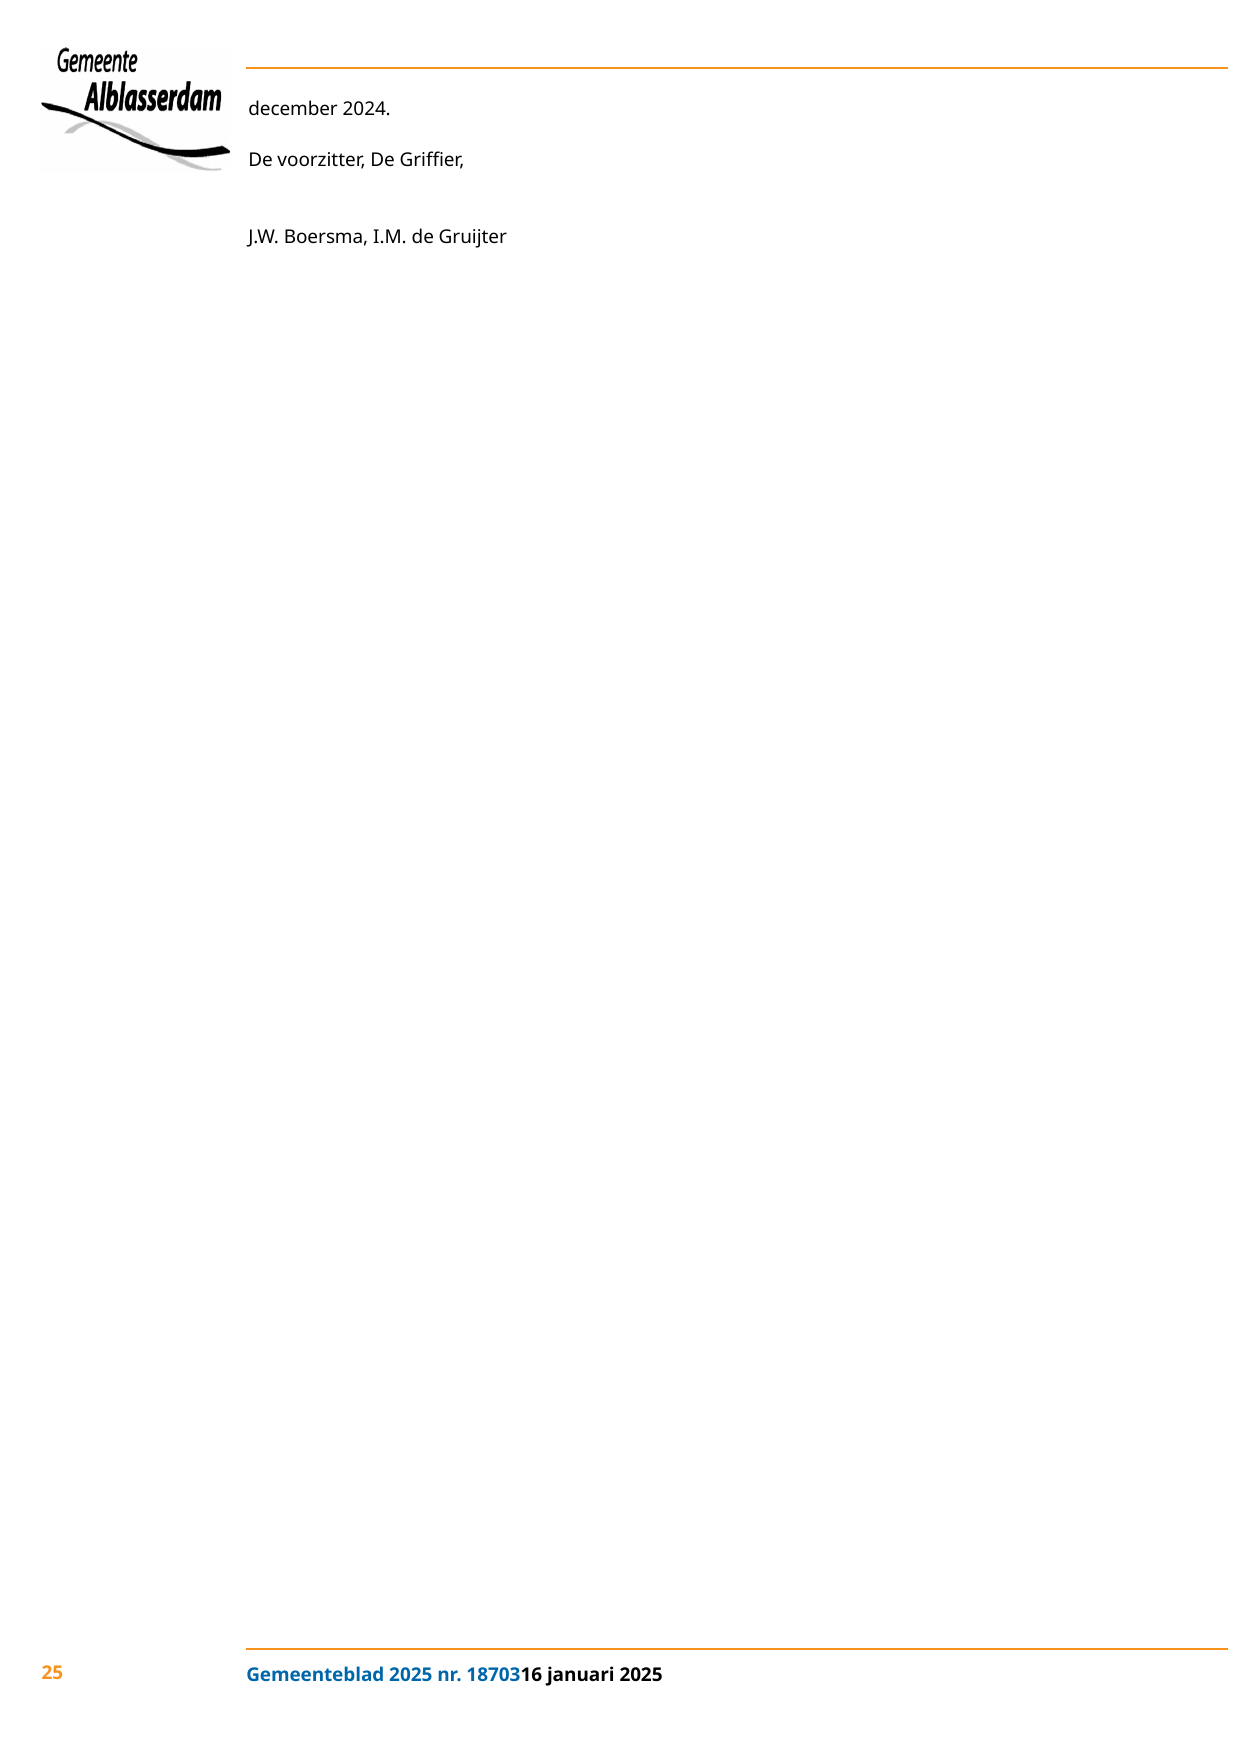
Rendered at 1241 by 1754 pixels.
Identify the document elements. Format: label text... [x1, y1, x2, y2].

text J.W. Boersma, I.M. de Gruijter [248, 223, 1152, 249]
picture [41, 47, 231, 172]
text december 2024. [248, 95, 1152, 121]
text De voorzitter, De Griffier, [248, 146, 1152, 172]
